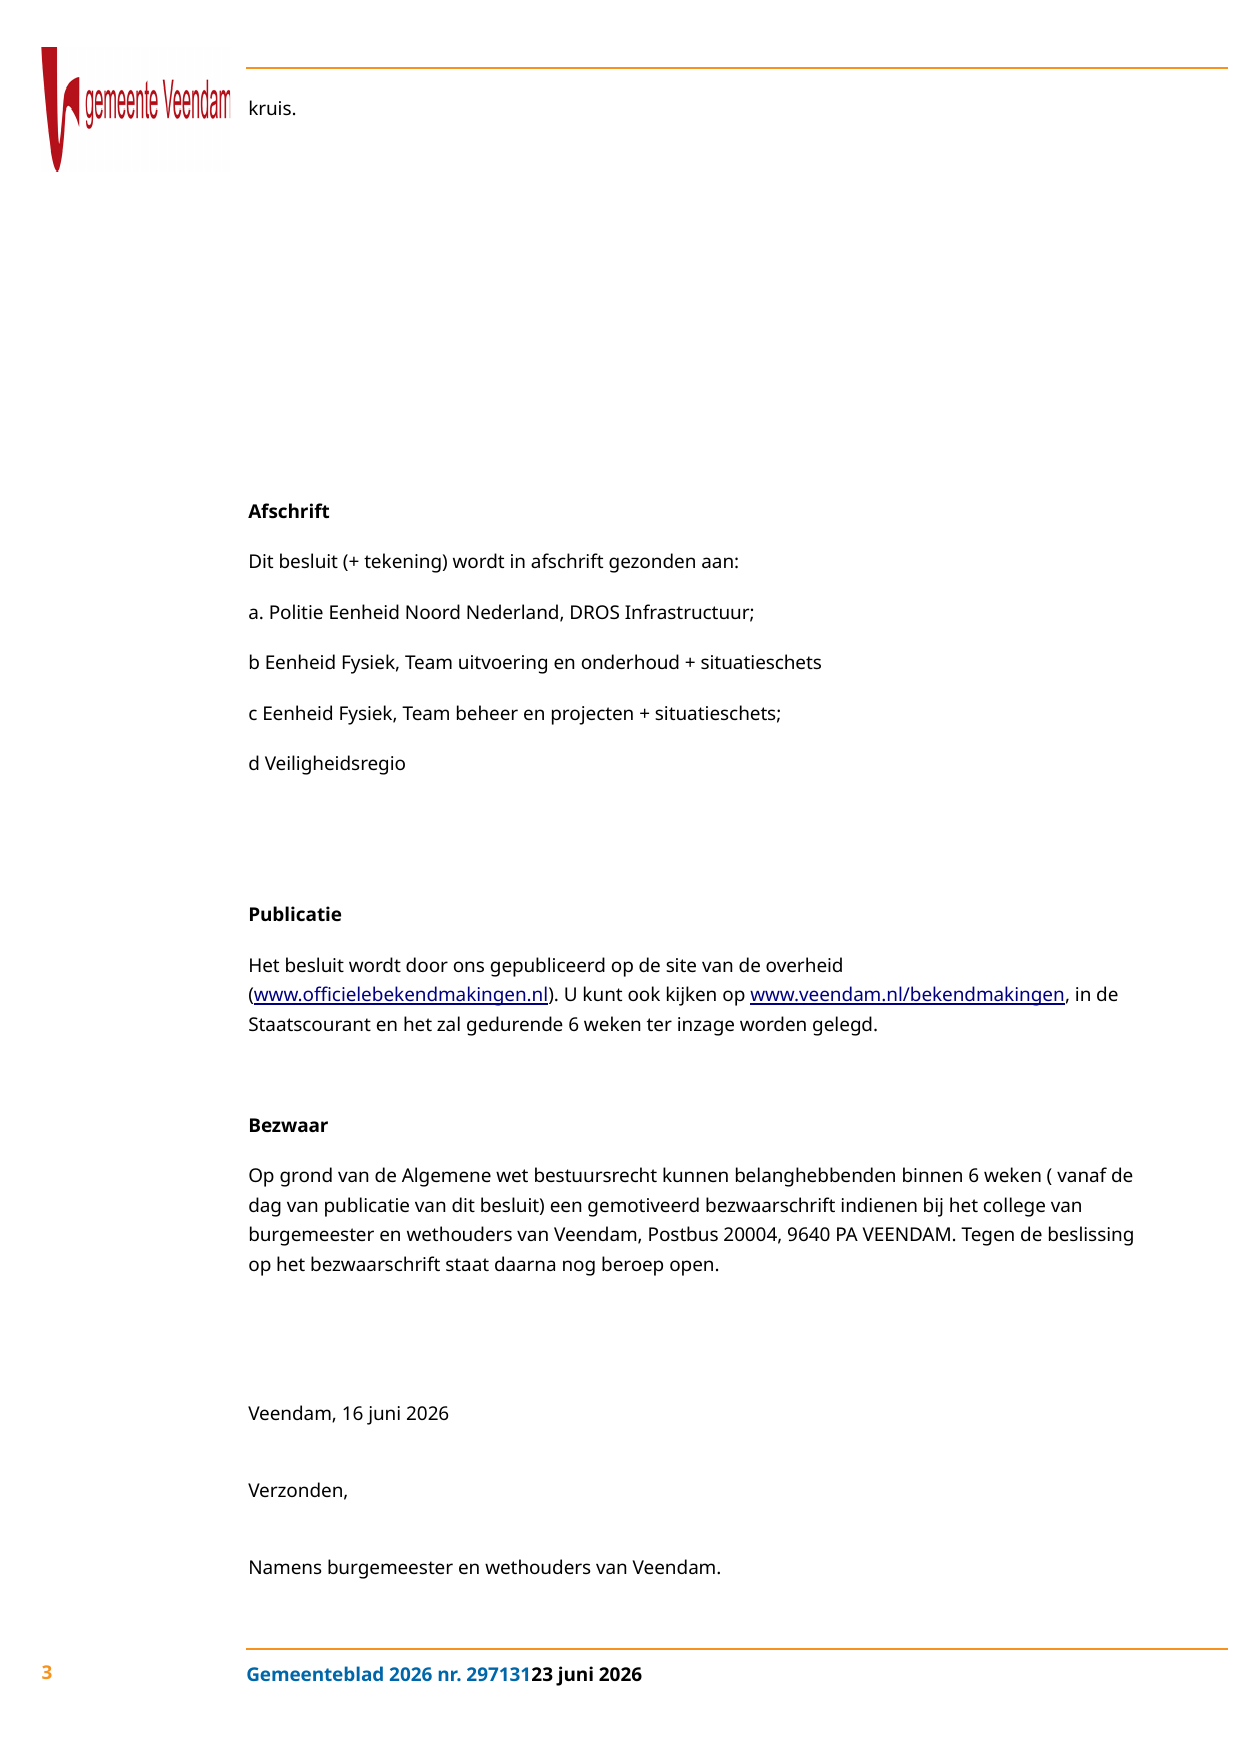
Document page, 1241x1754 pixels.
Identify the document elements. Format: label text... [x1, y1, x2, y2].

text Het besluit wordt door ons gepubliceerd op de site van de overheid (www.officielebekendmakingen.nl). U kunt ook kijken op www.veendam.nl/bekendmakingen, in de Staatscourant en het zal gedurende 6 weken ter inzage worden gelegd. [248, 952, 1152, 1037]
text Namens burgemeester en wethouders van Veendam. [248, 1554, 1152, 1580]
text Op grond van de Algemene wet bestuursrecht kunnen belanghebbenden binnen 6 weken ( vanaf de dag van publicatie van dit besluit) een gemotiveerd bezwaarschrift indienen bij het college van burgemeester en wethouders van Veendam, Postbus 20004, 9640 PA VEENDAM. Tegen de beslissing op het bezwaarschrift staat daarna nog beroep open. [248, 1162, 1152, 1277]
text kruis. [248, 95, 1152, 121]
text Veendam, 16 juni 2026 [248, 1400, 1152, 1425]
text c Eenheid Fysiek, Team beheer en projecten + situatieschets; [248, 700, 1152, 726]
picture [41, 47, 231, 172]
text d Veiligheidsregio [248, 750, 1152, 776]
text Verzonden, [248, 1477, 1152, 1503]
text Dit besluit (+ tekening) wordt in afschrift gezonden aan: [248, 548, 1152, 574]
text Publicatie [248, 901, 1152, 927]
text a. Politie Eenheid Noord Nederland, DROS Infrastructuur; [248, 599, 1152, 625]
text b Eenheid Fysiek, Team uitvoering en onderhoud + situatieschets [248, 649, 1152, 675]
text Bezwaar [248, 1112, 1152, 1138]
text Afschrift [248, 498, 1152, 524]
